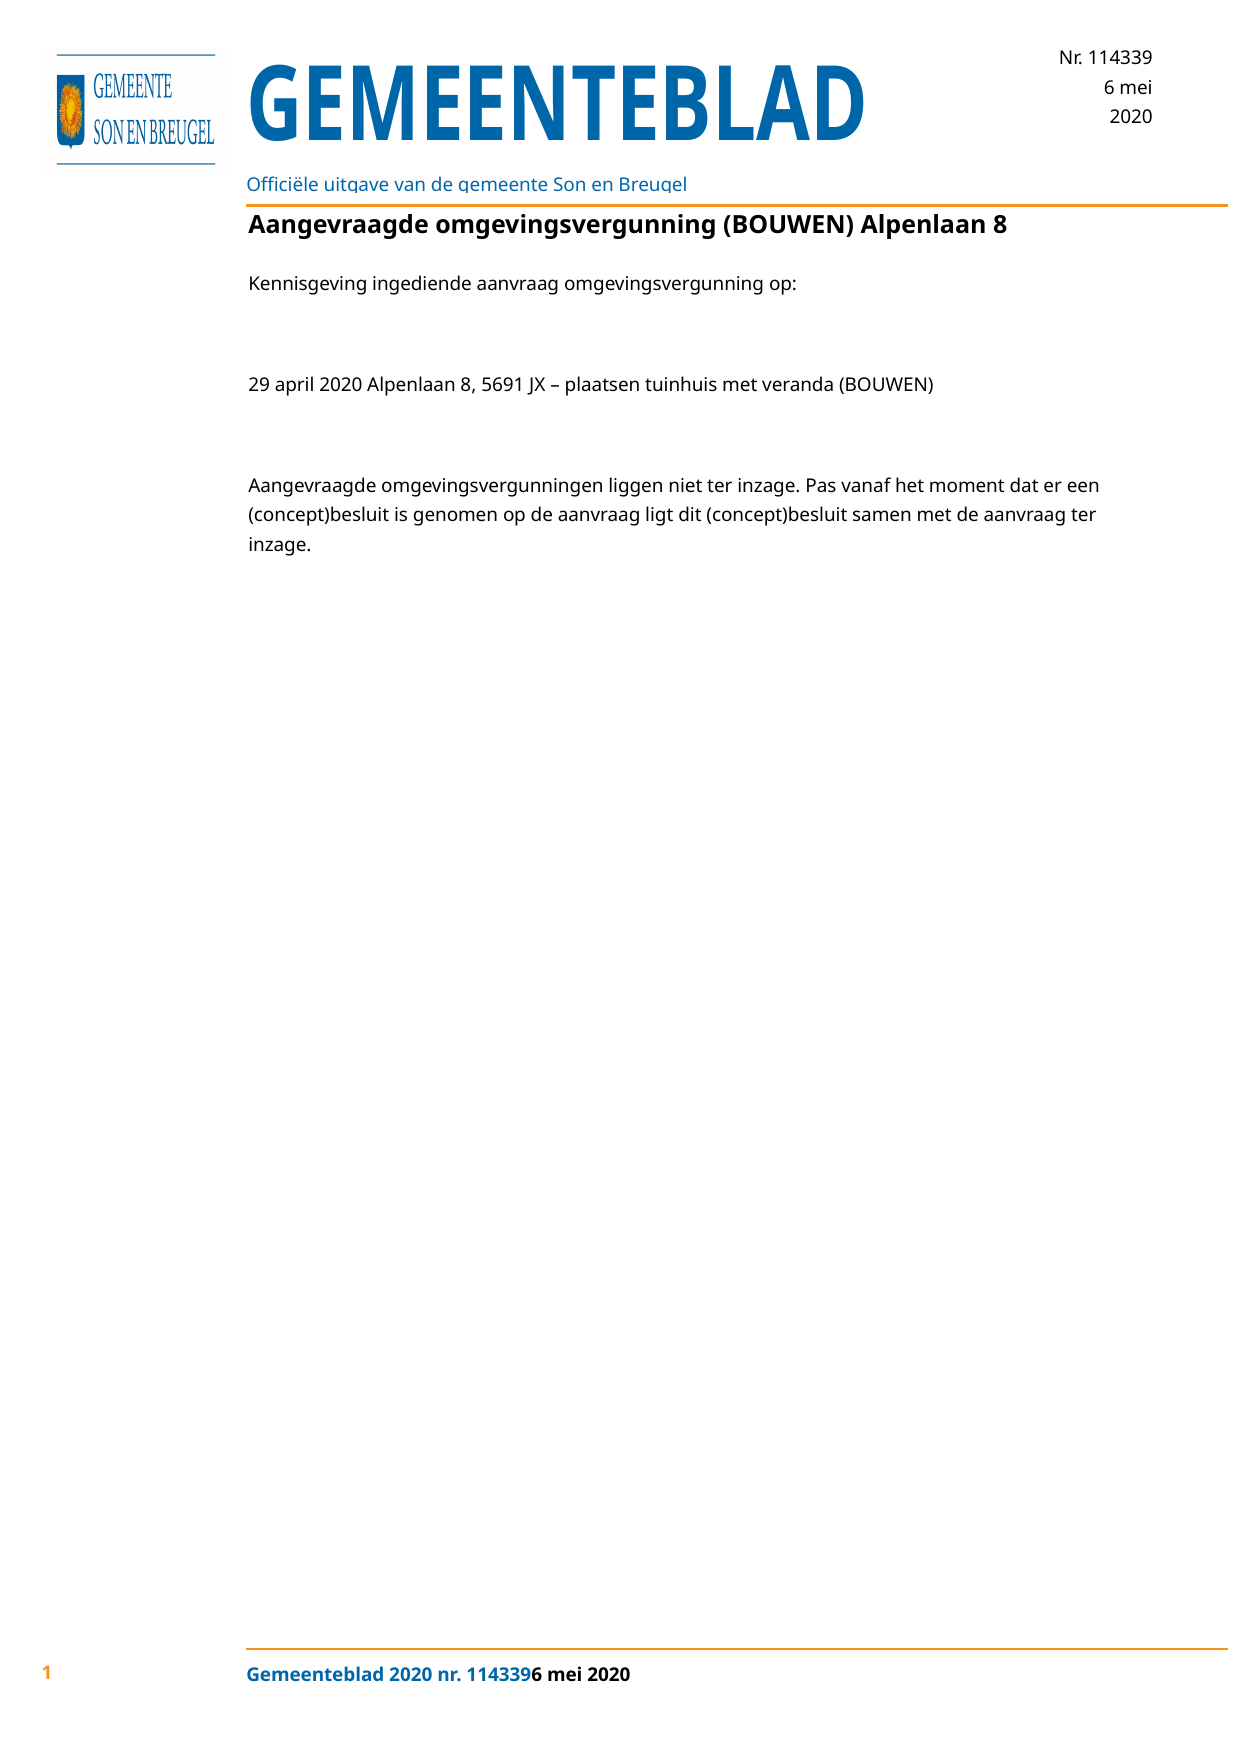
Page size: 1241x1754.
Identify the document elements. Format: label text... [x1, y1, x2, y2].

text Aangevraagde omgevingsvergunningen liggen niet ter inzage. Pas vanaf het moment dat er een (concept)besluit is genomen op de aanvraag ligt dit (concept)besluit samen met de aanvraag ter inzage. [248, 472, 1152, 557]
text 29 april 2020 Alpenlaan 8, 5691 JX – plaatsen tuinhuis met veranda (BOUWEN) [248, 371, 1152, 397]
picture [41, 47, 231, 172]
text Kennisgeving ingediende aanvraag omgevingsvergunning op: [248, 270, 1152, 296]
text Aangevraagde omgevingsvergunning (BOUWEN) Alpenlaan 8 [248, 207, 1152, 241]
